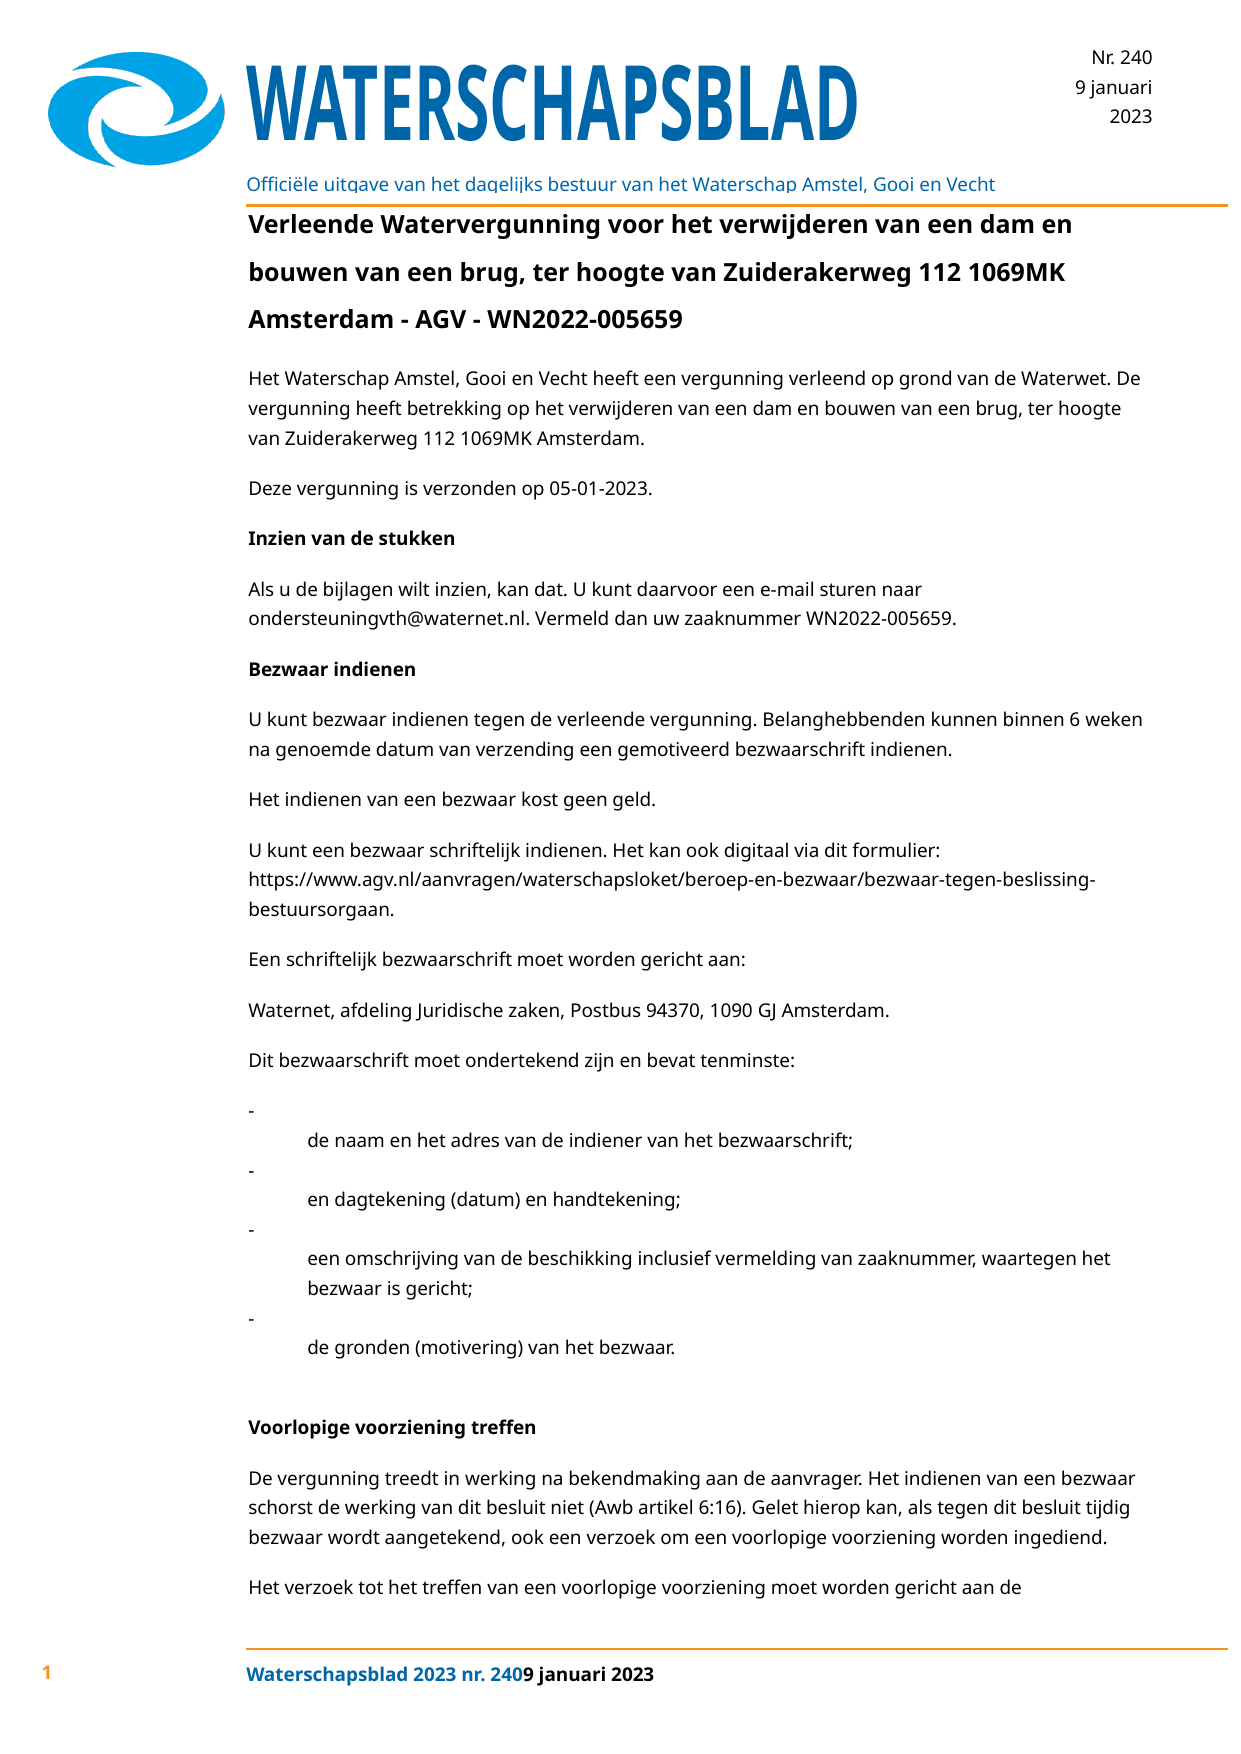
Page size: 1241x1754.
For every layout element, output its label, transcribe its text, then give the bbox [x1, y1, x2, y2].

text Als u de bijlagen wilt inzien, kan dat. U kunt daarvoor een e-mail sturen naar ondersteuningvth@waternet.nl. Vermeld dan uw zaaknummer WN2022-005659. [248, 576, 1152, 631]
text Inzien van de stukken [248, 526, 1152, 551]
text Bezwaar indienen [248, 656, 1152, 682]
text Verleende Watervergunning voor het verwijderen van een dam en bouwen van een brug, ter hoogte van Zuiderakerweg 112 1069MK Amsterdam - AGV - WN2022-005659 [248, 207, 1152, 336]
text U kunt bezwaar indienen tegen de verleende vergunning. Belanghebbenden kunnen binnen 6 weken na genoemde datum van verzending een gemotiveerd bezwaarschrift indienen. [248, 706, 1152, 762]
text De vergunning treedt in werking na bekendmaking aan de aanvrager. Het indienen van een bezwaar schorst de werking van dit besluit niet (Awb artikel 6:16). Gelet hierop kan, als tegen dit besluit tijdig bezwaar wordt aangetekend, ook een verzoek om een voorlopige voorziening worden ingediend. [248, 1465, 1152, 1549]
list en dagtekening (datum) en handtekening; [248, 1186, 1152, 1212]
text Het indienen van een bezwaar kost geen geld. [248, 786, 1152, 812]
list een omschrijving van de beschikking inclusief vermelding van zaaknummer, waartegen het bezwaar is gericht; [248, 1246, 1152, 1301]
text Een schriftelijk bezwaarschrift moet worden gericht aan: [248, 946, 1152, 972]
text U kunt een bezwaar schriftelijk indienen. Het kan ook digitaal via dit formulier: https://www.agv.nl/aanvragen/waterschapsloket/beroep-en-bezwaar/bezwaar-tegen-beslissing-bestuursorgaan. [248, 837, 1152, 922]
text Deze vergunning is verzonden op 05-01-2023. [248, 475, 1152, 501]
text Het verzoek tot het treffen van een voorlopige voorziening moet worden gericht aan de [248, 1574, 1152, 1600]
text Dit bezwaarschrift moet ondertekend zijn en bevat tenminste: [248, 1047, 1152, 1073]
text Waternet, afdeling Juridische zaken, Postbus 94370, 1090 GJ Amsterdam. [248, 997, 1152, 1022]
picture [41, 47, 231, 172]
list de naam en het adres van de indiener van het bezwaarschrift; [248, 1127, 1152, 1153]
list de gronden (motivering) van het bezwaar. [248, 1334, 1152, 1360]
text Het Waterschap Amstel, Gooi en Vecht heeft een vergunning verleend op grond van de Waterwet. De vergunning heeft betrekking op het verwijderen van een dam en bouwen van een brug, ter hoogte van Zuiderakerweg 112 1069MK Amsterdam. [248, 366, 1152, 450]
text Voorlopige voorziening treffen [248, 1414, 1152, 1440]
